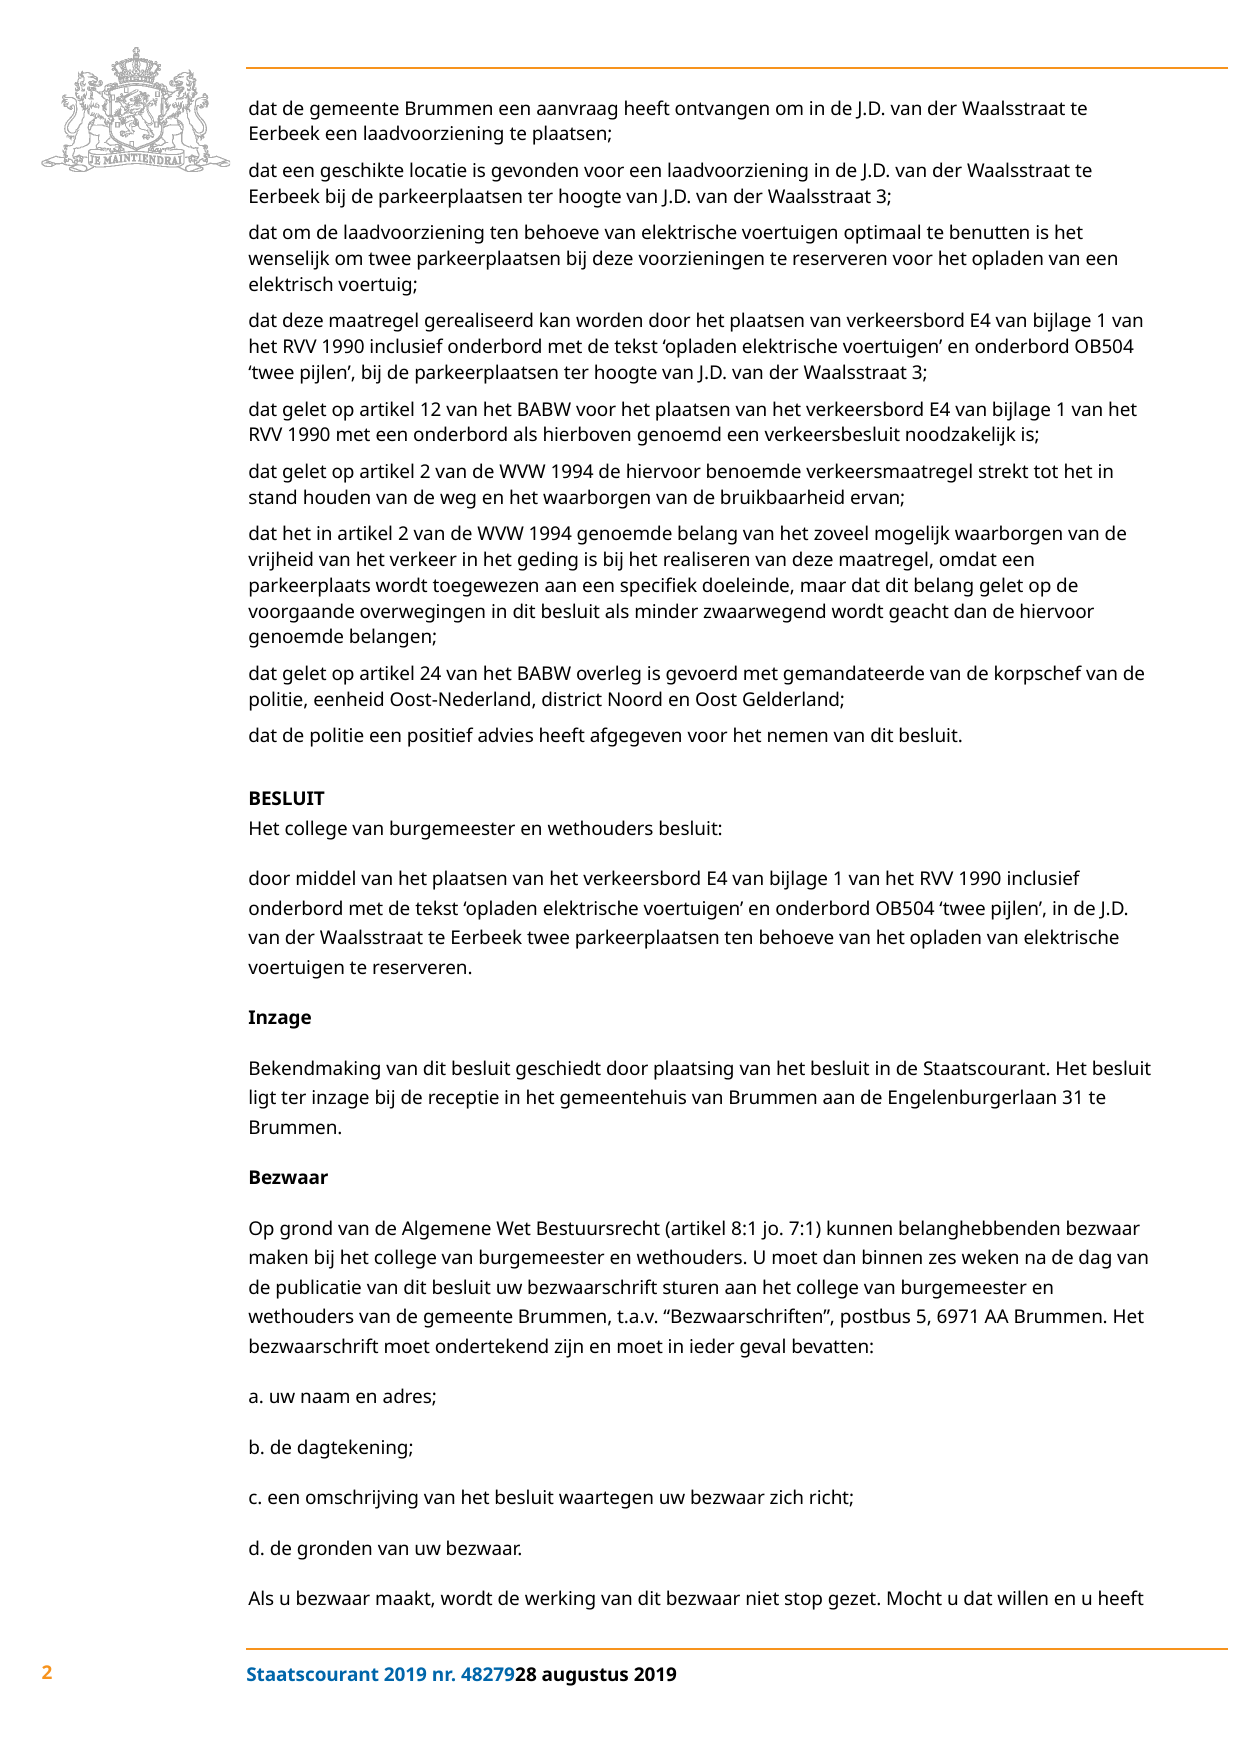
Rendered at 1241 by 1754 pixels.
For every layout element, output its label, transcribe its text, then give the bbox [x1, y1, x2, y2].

text b. de dagtekening; [248, 1434, 1152, 1460]
text Als u bezwaar maakt, wordt de werking van dit bezwaar niet stop gezet. Mocht u dat willen en u heeft [248, 1585, 1152, 1611]
text dat gelet op artikel 12 van het BABW voor het plaatsen van het verkeersbord E4 van bijlage 1 van het RVV 1990 met een onderbord als hierboven genoemd een verkeersbesluit noodzakelijk is; [248, 396, 1152, 447]
text dat de politie een positief advies heeft afgegeven voor het nemen van dit besluit. [248, 723, 1152, 748]
text d. de gronden van uw bezwaar. [248, 1535, 1152, 1561]
text Bekendmaking van dit besluit geschiedt door plaatsing van het besluit in de Staatscourant. Het besluit ligt ter inzage bij de receptie in het gemeentehuis van Brummen aan de Engelenburgerlaan 31 te Brummen. [248, 1055, 1152, 1140]
text dat om de laadvoorziening ten behoeve van elektrische voertuigen optimaal te benutten is het wenselijk om twee parkeerplaatsen bij deze voorzieningen te reserveren voor het opladen van een elektrisch voertuig; [248, 219, 1152, 297]
text a. uw naam en adres; [248, 1384, 1152, 1409]
picture [41, 47, 231, 172]
text dat deze maatregel gerealiseerd kan worden door het plaatsen van verkeersbord E4 van bijlage 1 van het RVV 1990 inclusief onderbord met de tekst ‘opladen elektrische voertuigen’ en onderbord OB504 ‘twee pijlen’, bij de parkeerplaatsen ter hoogte van J.D. van der Waalsstraat 3; [248, 308, 1152, 385]
text dat een geschikte locatie is gevonden voor een laadvoorziening in de J.D. van der Waalsstraat te Eerbeek bij de parkeerplaatsen ter hoogte van J.D. van der Waalsstraat 3; [248, 157, 1152, 209]
text dat de gemeente Brummen een aanvraag heeft ontvangen om in de J.D. van der Waalsstraat te Eerbeek een laadvoorziening te plaatsen; [248, 95, 1152, 146]
text dat gelet op artikel 2 van de WVW 1994 de hiervoor benoemde verkeersmaatregel strekt tot het in stand houden van de weg en het waarborgen van de bruikbaarheid ervan; [248, 458, 1152, 510]
text c. een omschrijving van het besluit waartegen uw bezwaar zich richt; [248, 1484, 1152, 1510]
text Het college van burgemeester en wethouders besluit: [248, 815, 1152, 841]
text Op grond van de Algemene Wet Bestuursrecht (artikel 8:1 jo. 7:1) kunnen belanghebbenden bezwaar maken bij het college van burgemeester en wethouders. U moet dan binnen zes weken na de dag van de publicatie van dit besluit uw bezwaarschrift sturen aan het college van burgemeester en wethouders van de gemeente Brummen, t.a.v. “Bezwaarschriften”, postbus 5, 6971 AA Brummen. Het bezwaarschrift moet ondertekend zijn en moet in ieder geval bevatten: [248, 1215, 1152, 1359]
text BESLUIT [248, 785, 1152, 811]
text dat gelet op artikel 24 van het BABW overleg is gevoerd met gemandateerde van de korpschef van de politie, eenheid Oost-Nederland, district Noord en Oost Gelderland; [248, 660, 1152, 712]
text Bezwaar [248, 1164, 1152, 1190]
text dat het in artikel 2 van de WVW 1994 genoemde belang van het zoveel mogelijk waarborgen van de vrijheid van het verkeer in het geding is bij het realiseren van deze maatregel, omdat een parkeerplaats wordt toegewezen aan een specifiek doeleinde, maar dat dit belang gelet op de voorgaande overwegingen in dit besluit als minder zwaarwegend wordt geacht dan de hiervoor genoemde belangen; [248, 521, 1152, 649]
text Inzage [248, 1004, 1152, 1030]
text door middel van het plaatsen van het verkeersbord E4 van bijlage 1 van het RVV 1990 inclusief onderbord met de tekst ‘opladen elektrische voertuigen’ en onderbord OB504 ‘twee pijlen’, in de J.D. van der Waalsstraat te Eerbeek twee parkeerplaatsen ten behoeve van het opladen van elektrische voertuigen te reserveren. [248, 865, 1152, 980]
